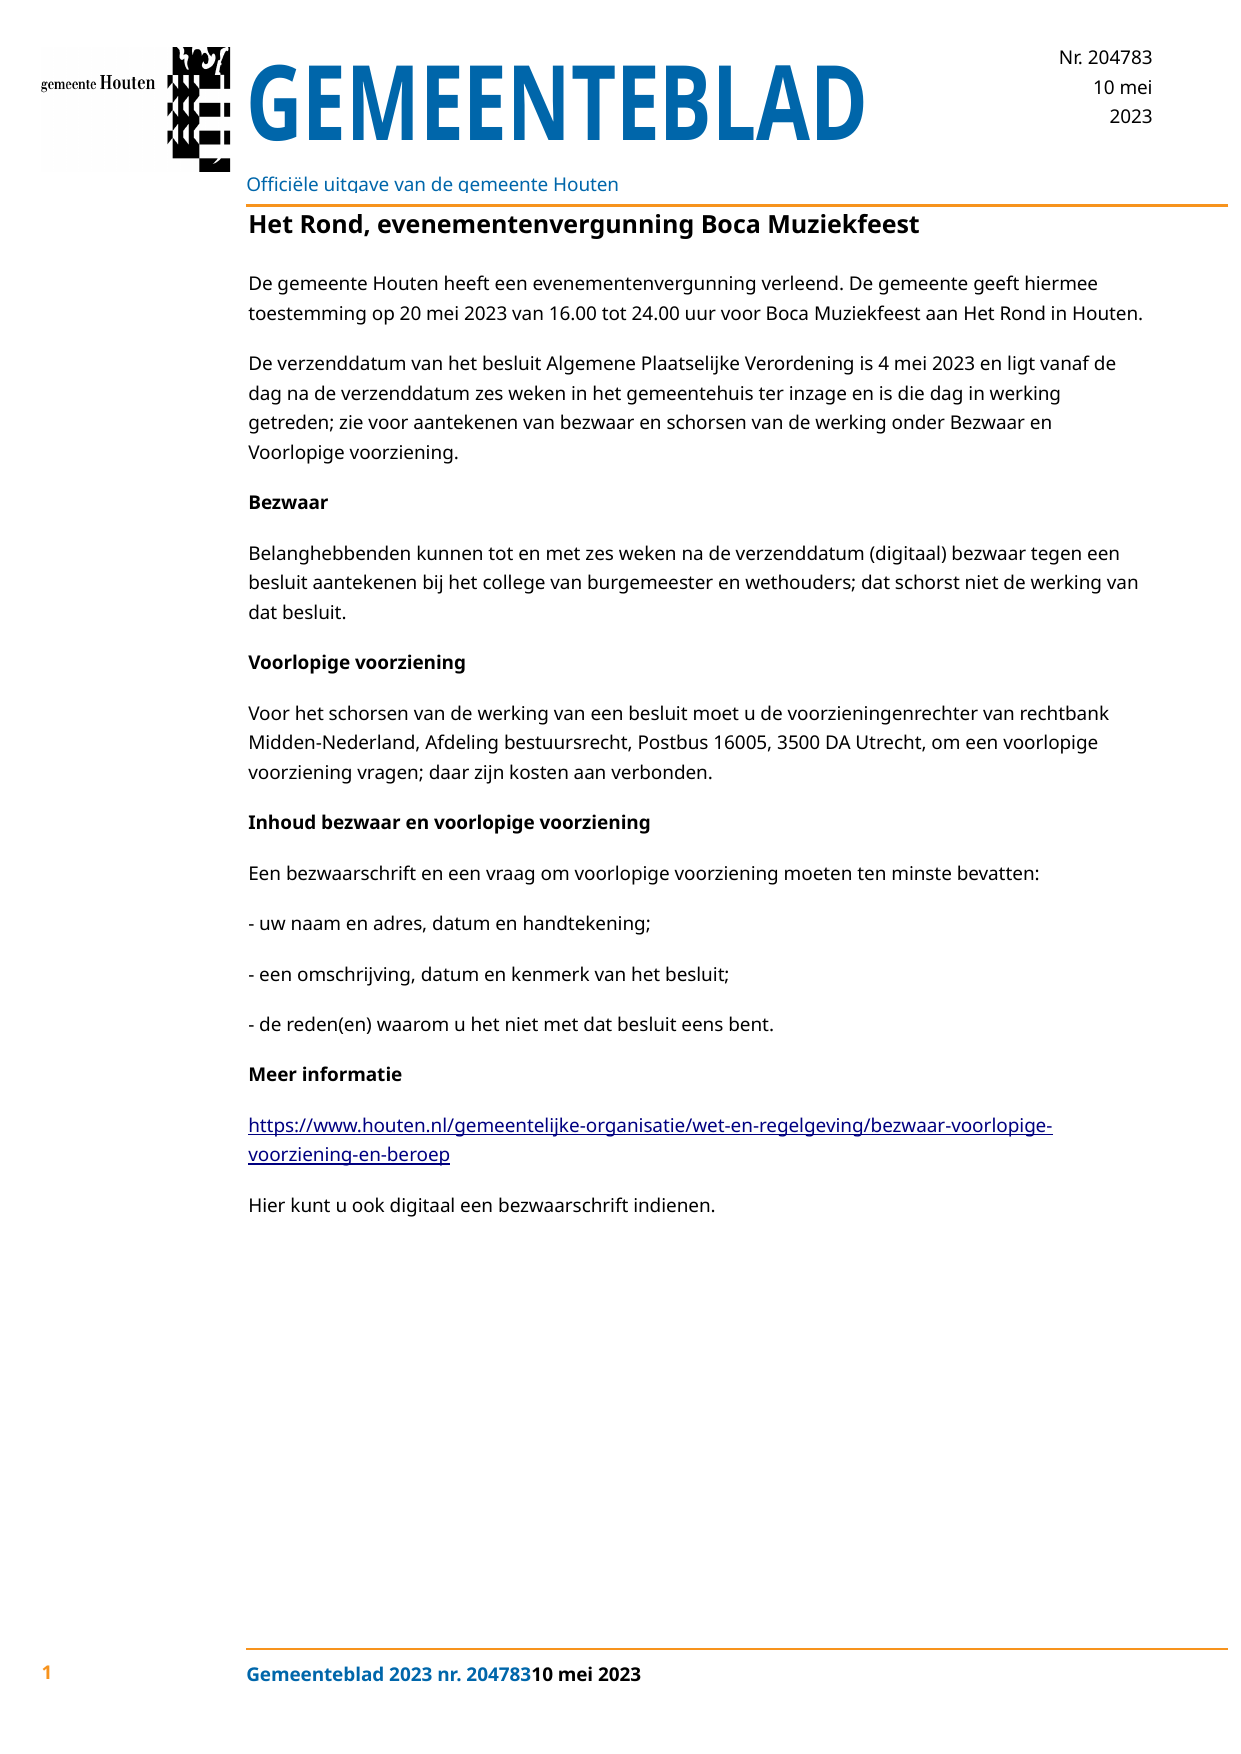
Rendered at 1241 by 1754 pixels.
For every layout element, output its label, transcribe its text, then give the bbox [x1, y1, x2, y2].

text Voorlopige voorziening [248, 649, 1152, 675]
text De gemeente Houten heeft een evenementenvergunning verleend. De gemeente geeft hiermee toestemming op 20 mei 2023 van 16.00 tot 24.00 uur voor Boca Muziekfeest aan Het Rond in Houten. [248, 270, 1152, 326]
text Belanghebbenden kunnen tot en met zes weken na de verzenddatum (digitaal) bezwaar tegen een besluit aantekenen bij het college van burgemeester en wethouders; dat schorst niet de werking van dat besluit. [248, 540, 1152, 625]
picture [41, 47, 231, 172]
text Bezwaar [248, 489, 1152, 515]
text - een omschrijving, datum en kenmerk van het besluit; [248, 961, 1152, 986]
text Hier kunt u ook digitaal een bezwaarschrift indienen. [248, 1192, 1152, 1218]
text https://www.houten.nl/gemeentelijke-organisatie/wet-en-regelgeving/bezwaar-voorlopige-voorziening-en-beroep [248, 1112, 1152, 1167]
text Meer informatie [248, 1062, 1152, 1087]
text - de reden(en) waarom u het niet met dat besluit eens bent. [248, 1011, 1152, 1037]
text Het Rond, evenementenvergunning Boca Muziekfeest [248, 207, 1152, 241]
text De verzenddatum van het besluit Algemene Plaatselijke Verordening is 4 mei 2023 en ligt vanaf de dag na de verzenddatum zes weken in het gemeentehuis ter inzage en is die dag in werking getreden; zie voor aantekenen van bezwaar en schorsen van de werking onder Bezwaar en Voorlopige voorziening. [248, 350, 1152, 465]
text Inhoud bezwaar en voorlopige voorziening [248, 809, 1152, 835]
text - uw naam en adres, datum en handtekening; [248, 910, 1152, 936]
text Voor het schorsen van de werking van een besluit moet u de voorzieningenrechter van rechtbank Midden-Nederland, Afdeling bestuursrecht, Postbus 16005, 3500 DA Utrecht, om een voorlopige voorziening vragen; daar zijn kosten aan verbonden. [248, 700, 1152, 785]
text Een bezwaarschrift en een vraag om voorlopige voorziening moeten ten minste bevatten: [248, 860, 1152, 886]
